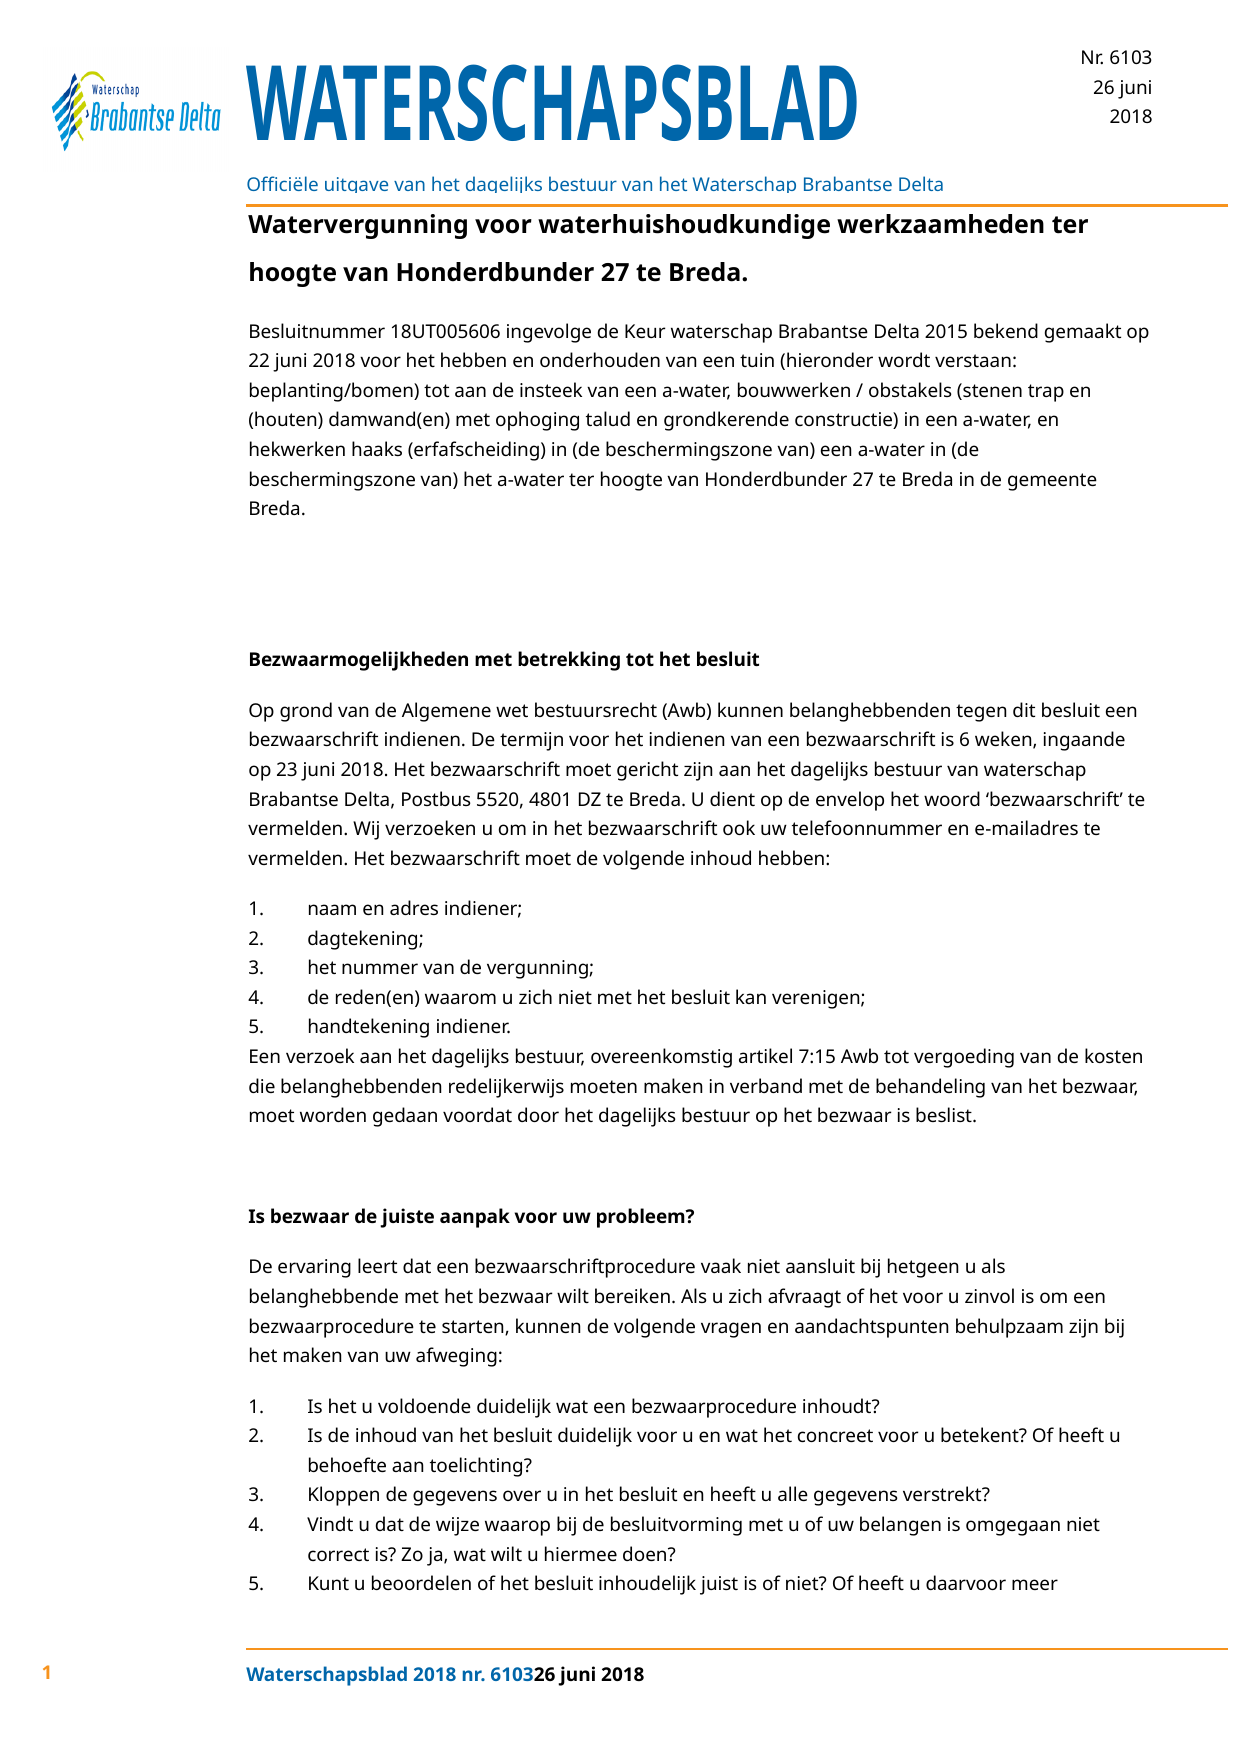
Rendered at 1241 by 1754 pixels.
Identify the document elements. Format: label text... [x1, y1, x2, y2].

list de reden(en) waarom u zich niet met het besluit kan verenigen; [248, 984, 1152, 1010]
list handtekening indiener. [248, 1014, 1152, 1039]
text Bezwaarmogelijkheden met betrekking tot het besluit [248, 647, 1152, 672]
text Watervergunning voor waterhuishoudkundige werkzaamheden ter hoogte van Honderdbunder 27 te Breda. [248, 207, 1152, 288]
list Is de inhoud van het besluit duidelijk voor u en wat het concreet voor u betekent? Of heeft u behoefte aan toelichting? [248, 1422, 1152, 1478]
list Kloppen de gegevens over u in het besluit en heeft u alle gegevens verstrekt? [248, 1482, 1152, 1507]
list het nummer van de vergunning; [248, 954, 1152, 980]
text Is bezwaar de juiste aanpak voor uw probleem? [248, 1203, 1152, 1229]
list Is het u voldoende duidelijk wat een bezwaarprocedure inhoudt? [248, 1393, 1152, 1419]
text Een verzoek aan het dagelijks bestuur, overeenkomstig artikel 7:15 Awb tot vergoeding van de kosten die belanghebbenden redelijkerwijs moeten maken in verband met de behandeling van het bezwaar, moet worden gedaan voordat door het dagelijks bestuur op het bezwaar is beslist. [248, 1043, 1152, 1128]
list naam en adres indiener; [248, 895, 1152, 921]
list Vindt u dat de wijze waarop bij de besluitvorming met u of uw belangen is omgegaan niet correct is? Zo ja, wat wilt u hiermee doen? [248, 1511, 1152, 1567]
text Op grond van de Algemene wet bestuursrecht (Awb) kunnen belanghebbenden tegen dit besluit een bezwaarschrift indienen. De termijn voor het indienen van een bezwaarschrift is 6 weken, ingaande op 23 juni 2018. Het bezwaarschrift moet gericht zijn aan het dagelijks bestuur van waterschap Brabantse Delta, Postbus 5520, 4801 DZ te Breda. U dient op de envelop het woord ‘bezwaarschrift’ te vermelden. Wij verzoeken u om in het bezwaarschrift ook uw telefoonnummer en e‑mailadres te vermelden. Het bezwaarschrift moet de volgende inhoud hebben: [248, 697, 1152, 871]
text De ervaring leert dat een bezwaarschriftprocedure vaak niet aansluit bij hetgeen u als belanghebbende met het bezwaar wilt bereiken. Als u zich afvraagt of het voor u zinvol is om een bezwaarprocedure te starten, kunnen de volgende vragen en aandachtspunten behulpzaam zijn bij het maken van uw afweging: [248, 1254, 1152, 1368]
list dagtekening; [248, 925, 1152, 951]
list Kunt u beoordelen of het besluit inhoudelijk juist is of niet? Of heeft u daarvoor meer [248, 1570, 1152, 1596]
picture [41, 47, 231, 172]
text Besluitnummer 18UT005606 ingevolge de Keur waterschap Brabantse Delta 2015 bekend gemaakt op 22 juni 2018 voor het hebben en onderhouden van een tuin (hieronder wordt verstaan: beplanting/bomen) tot aan de insteek van een a-water, bouwwerken / obstakels (stenen trap en (houten) damwand(en) met ophoging talud en grondkerende constructie) in een a-water, en hekwerken haaks (erfafscheiding) in (de beschermingszone van) een a-water in (de beschermingszone van) het a-water ter hoogte van Honderdbunder 27 te Breda in de gemeente Breda. [248, 318, 1152, 521]
